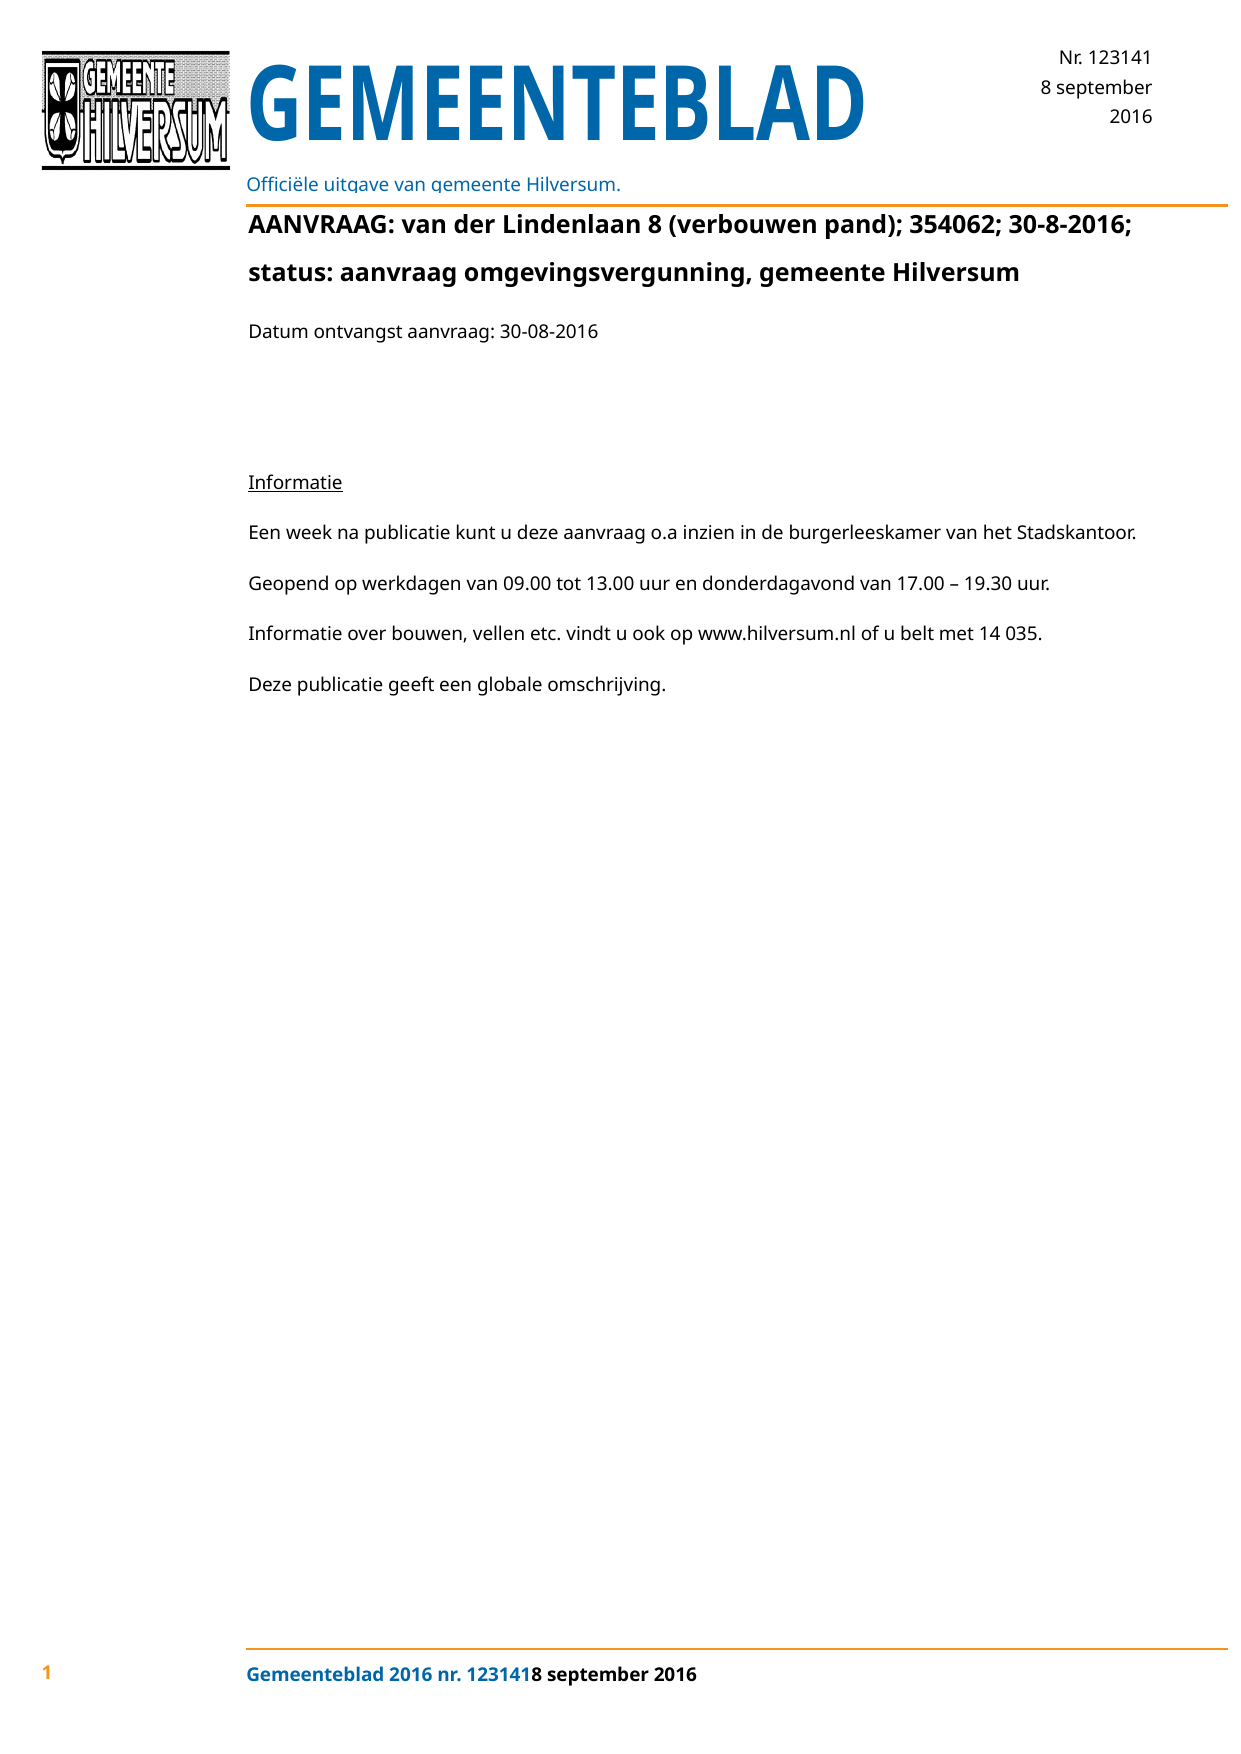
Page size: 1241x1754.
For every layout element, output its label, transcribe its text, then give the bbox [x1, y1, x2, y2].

text Informatie [248, 469, 1152, 495]
picture [41, 47, 231, 172]
text AANVRAAG: van der Lindenlaan 8 (verbouwen pand); 354062; 30-8-2016; status: aanvraag omgevingsvergunning, gemeente Hilversum [248, 207, 1152, 288]
text Datum ontvangst aanvraag: 30-08-2016 [248, 318, 1152, 344]
text Informatie over bouwen, vellen etc. vindt u ook op www.hilversum.nl of u belt met 14 035. [248, 620, 1152, 646]
text Deze publicatie geeft een globale omschrijving. [248, 671, 1152, 697]
text Geopend op werkdagen van 09.00 tot 13.00 uur en donderdagavond van 17.00 – 19.30 uur. [248, 570, 1152, 596]
text Een week na publicatie kunt u deze aanvraag o.a inzien in de burgerleeskamer van het Stadskantoor. [248, 519, 1152, 545]
